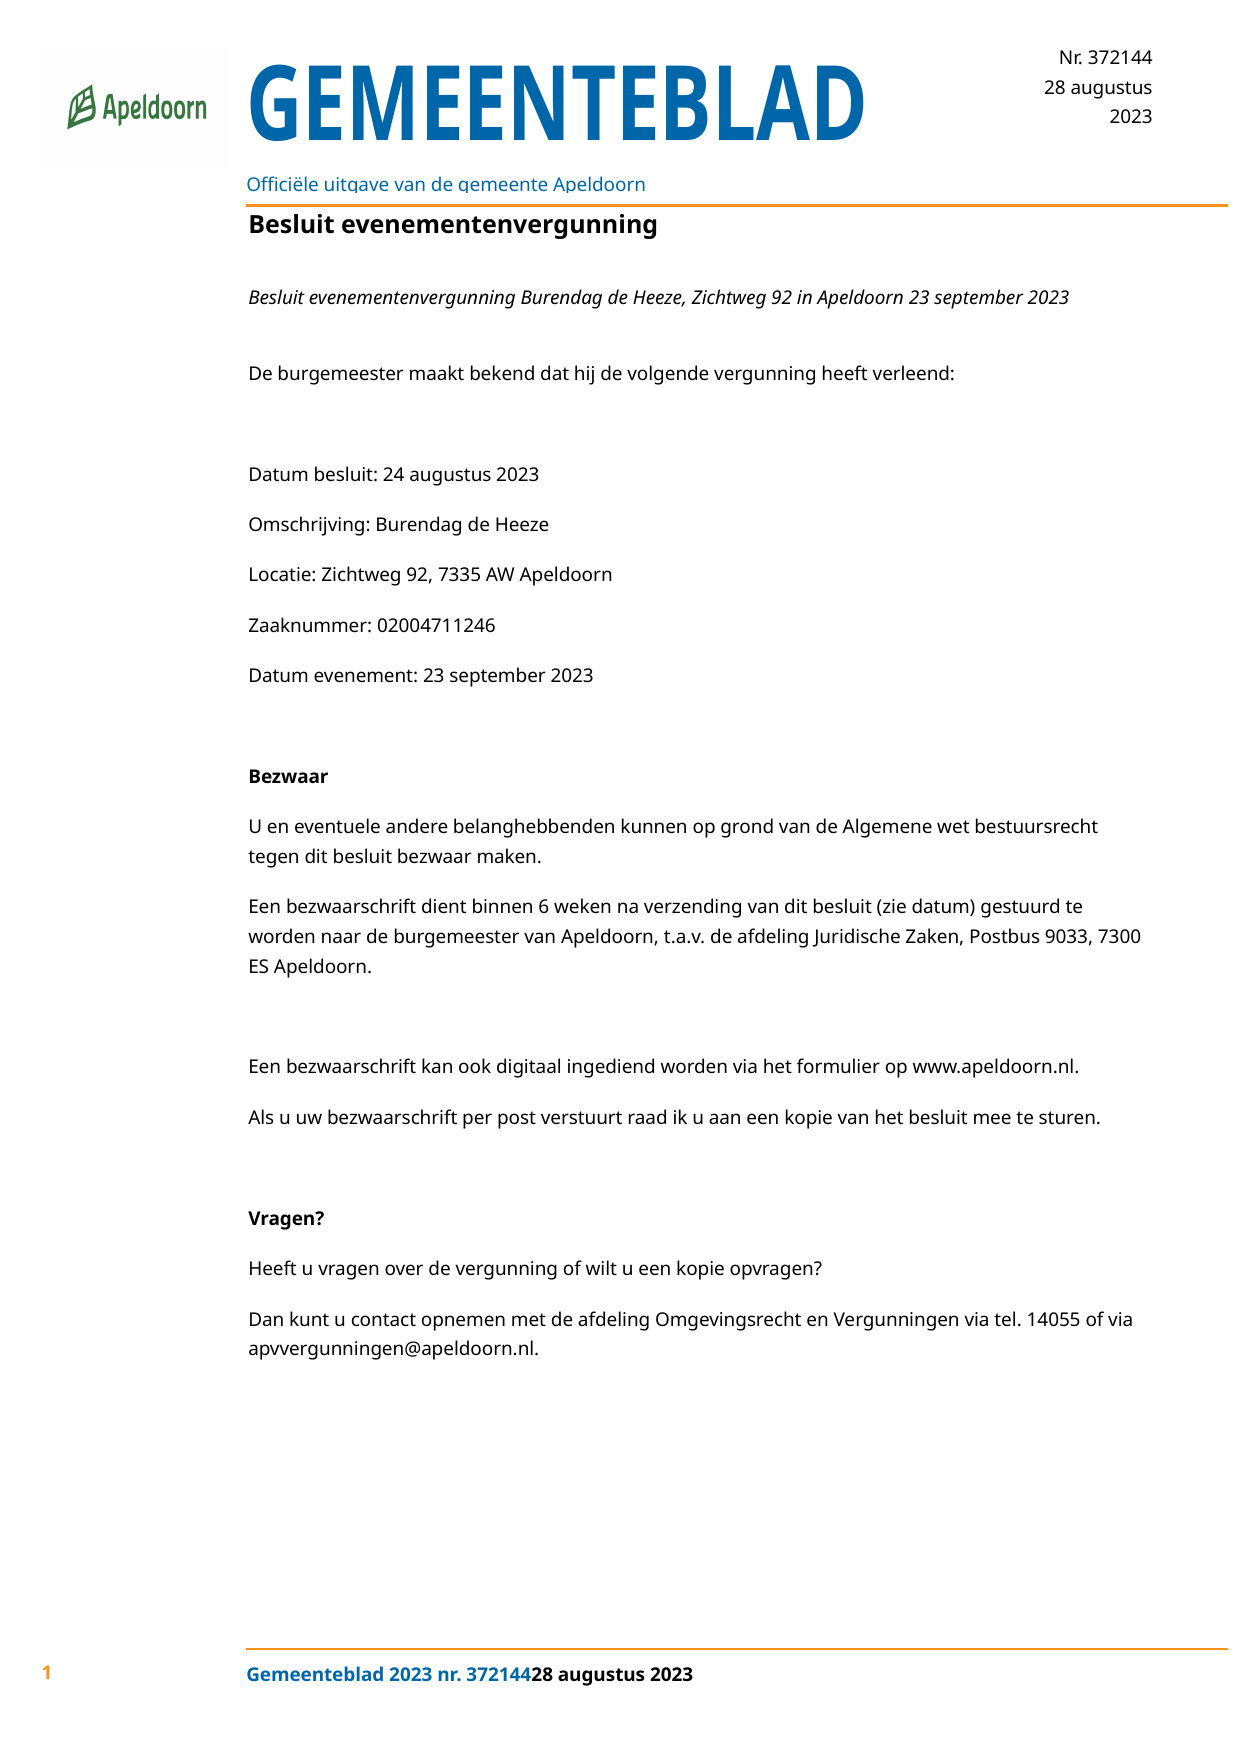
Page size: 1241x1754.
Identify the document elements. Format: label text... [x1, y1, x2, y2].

text Zaaknummer: 02004711246 [248, 612, 1152, 638]
text Als u uw bezwaarschrift per post verstuurt raad ik u aan een kopie van het besluit mee te sturen. [248, 1104, 1152, 1130]
text U en eventuele andere belanghebbenden kunnen op grond van de Algemene wet bestuursrecht tegen dit besluit bezwaar maken. [248, 814, 1152, 869]
text Bezwaar [248, 763, 1152, 789]
text Dan kunt u contact opnemen met de afdeling Omgevingsrecht en Vergunningen via tel. 14055 of via apvvergunningen@apeldoorn.nl. [248, 1306, 1152, 1361]
text De burgemeester maakt bekend dat hij de volgende vergunning heeft verleend: [248, 360, 1152, 386]
text Locatie: Zichtweg 92, 7335 AW Apeldoorn [248, 562, 1152, 587]
text Omschrijving: Burendag de Heeze [248, 511, 1152, 537]
text Vragen? [248, 1205, 1152, 1231]
text Datum besluit: 24 augustus 2023 [248, 461, 1152, 487]
picture [41, 47, 231, 172]
text Heeft u vragen over de vergunning of wilt u een kopie opvragen? [248, 1255, 1152, 1281]
text Een bezwaarschrift dient binnen 6 weken na verzending van dit besluit (zie datum) gestuurd te worden naar de burgemeester van Apeldoorn, t.a.v. de afdeling Juridische Zaken, Postbus 9033, 7300 ES Apeldoorn. [248, 894, 1152, 979]
text Besluit evenementenvergunning [248, 207, 1152, 241]
text Besluit evenementenvergunning Burendag de Heeze, Zichtweg 92 in Apeldoorn 23 september 2023 [248, 284, 1152, 309]
text Datum evenement: 23 september 2023 [248, 662, 1152, 688]
text Een bezwaarschrift kan ook digitaal ingediend worden via het formulier op www.apeldoorn.nl. [248, 1054, 1152, 1079]
